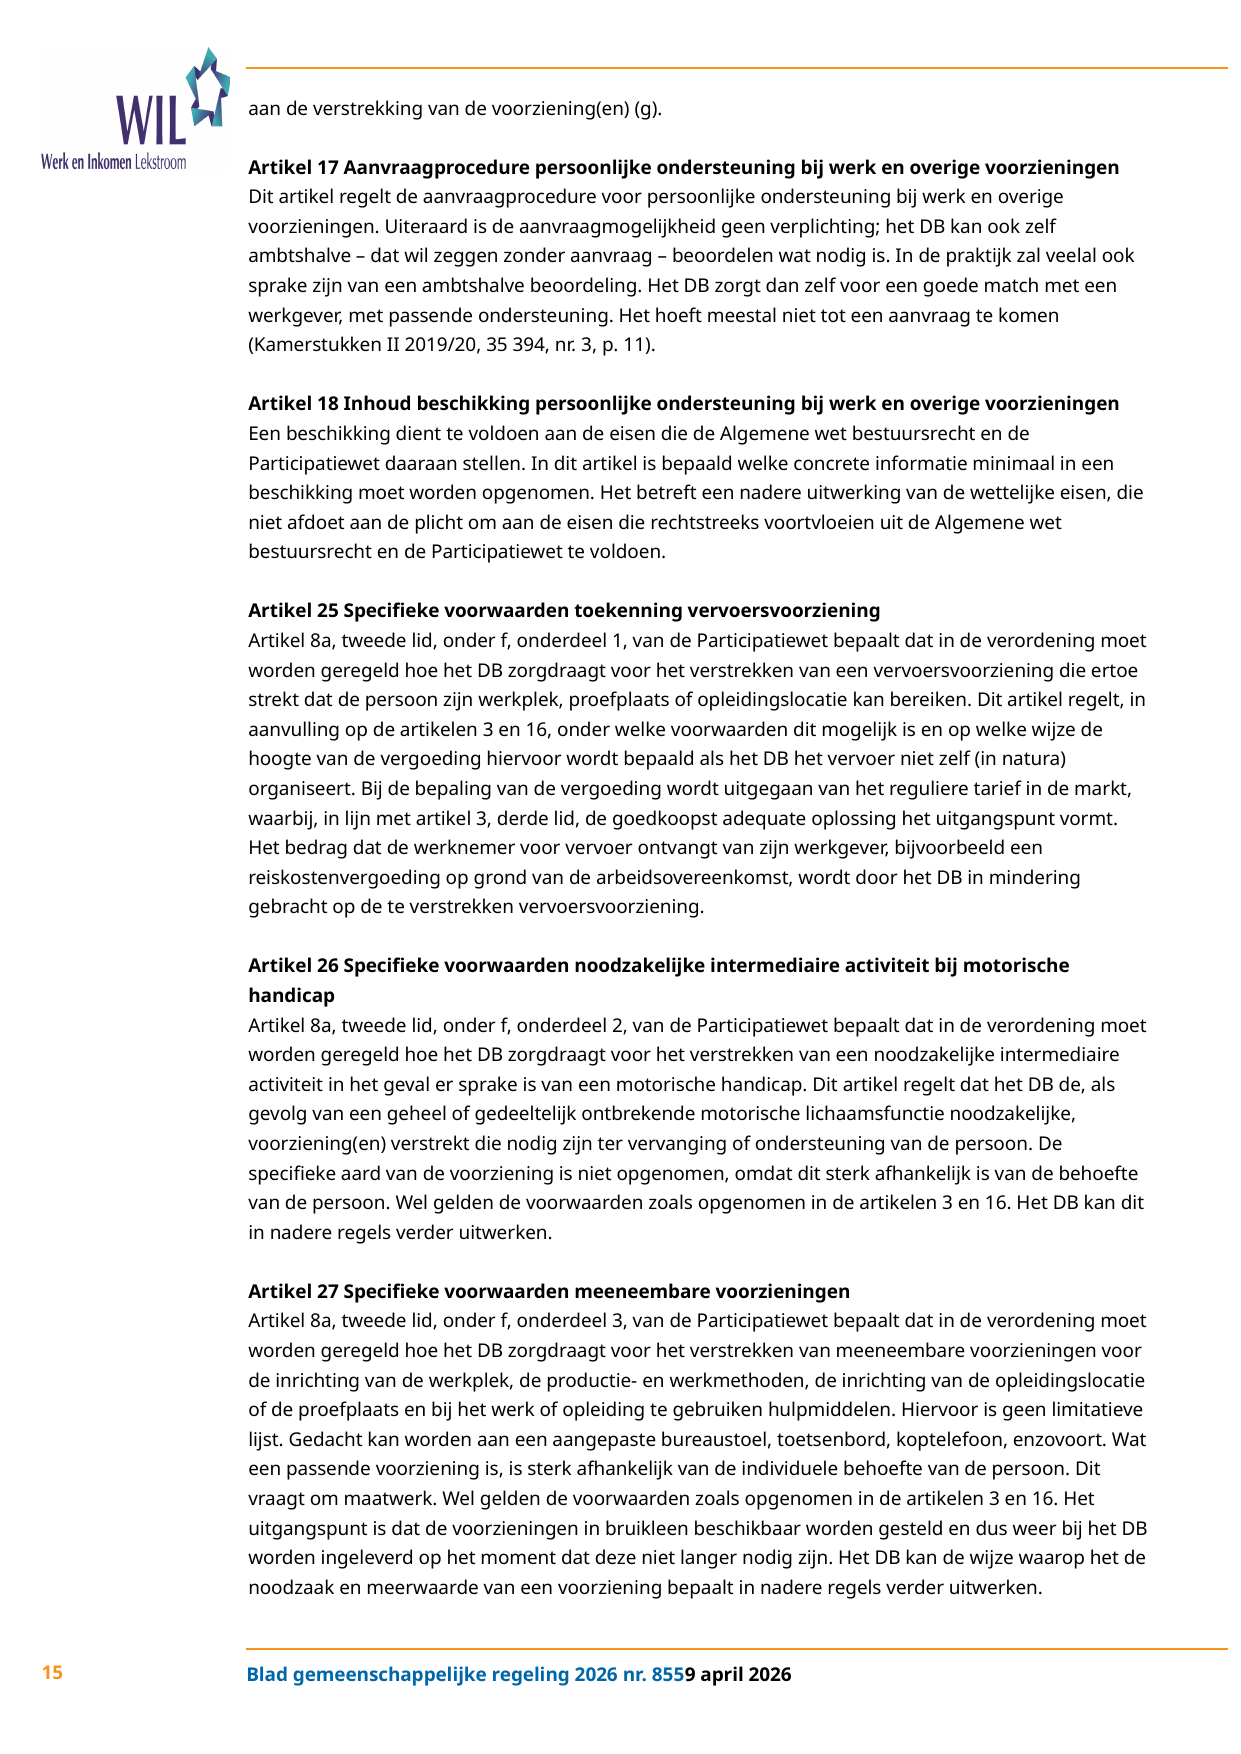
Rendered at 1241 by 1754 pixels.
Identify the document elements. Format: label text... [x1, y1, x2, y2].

text aan de verstrekking van de voorziening(en) (g). [248, 95, 1152, 121]
text Een beschikking dient te voldoen aan de eisen die de Algemene wet bestuursrecht en de Participatiewet daaraan stellen. In dit artikel is bepaald welke concrete informatie minimaal in een beschikking moet worden opgenomen. Het betreft een nadere uitwerking van de wettelijke eisen, die niet afdoet aan de plicht om aan de eisen die rechtstreeks voortvloeien uit de Algemene wet bestuursrecht en de Participatiewet te voldoen. [248, 420, 1152, 564]
picture [41, 47, 231, 172]
text Artikel 8a, tweede lid, onder f, onderdeel 3, van de Participatiewet bepaalt dat in de verordening moet worden geregeld hoe het DB zorgdraagt voor het verstrekken van meeneembare voorzieningen voor de inrichting van de werkplek, de productie- en werkmethoden, de inrichting van de opleidingslocatie of de proefplaats en bij het werk of opleiding te gebruiken hulpmiddelen. Hiervoor is geen limitatieve lijst. Gedacht kan worden aan een aangepaste bureaustoel, toetsenbord, koptelefoon, enzovoort. Wat een passende voorziening is, is sterk afhankelijk van de individuele behoefte van de persoon. Dit vraagt om maatwerk. Wel gelden de voorwaarden zoals opgenomen in de artikelen 3 en 16. Het uitgangspunt is dat de voorzieningen in bruikleen beschikbaar worden gesteld en dus weer bij het DB worden ingeleverd op het moment dat deze niet langer nodig zijn. Het DB kan de wijze waarop het de noodzaak en meerwaarde van een voorziening bepaalt in nadere regels verder uitwerken. [248, 1308, 1152, 1600]
text Artikel 8a, tweede lid, onder f, onderdeel 1, van de Participatiewet bepaalt dat in de verordening moet worden geregeld hoe het DB zorgdraagt voor het verstrekken van een vervoersvoorziening die ertoe strekt dat de persoon zijn werkplek, proefplaats of opleidingslocatie kan bereiken. Dit artikel regelt, in aanvulling op de artikelen 3 en 16, onder welke voorwaarden dit mogelijk is en op welke wijze de hoogte van de vergoeding hiervoor wordt bepaald als het DB het vervoer niet zelf (in natura) organiseert. Bij de bepaling van de vergoeding wordt uitgegaan van het reguliere tarief in de markt, waarbij, in lijn met artikel 3, derde lid, de goedkoopst adequate oplossing het uitgangspunt vormt. Het bedrag dat de werknemer voor vervoer ontvangt van zijn werkgever, bijvoorbeeld een reiskostenvergoeding op grond van de arbeidsovereenkomst, wordt door het DB in mindering gebracht op de te verstrekken vervoersvoorziening. [248, 627, 1152, 919]
text Artikel 26 Specifieke voorwaarden noodzakelijke intermediaire activiteit bij motorische handicap [248, 953, 1152, 1008]
text Artikel 8a, tweede lid, onder f, onderdeel 2, van de Participatiewet bepaalt dat in de verordening moet worden geregeld hoe het DB zorgdraagt voor het verstrekken van een noodzakelijke intermediaire activiteit in het geval er sprake is van een motorische handicap. Dit artikel regelt dat het DB de, als gevolg van een geheel of gedeeltelijk ontbrekende motorische lichaamsfunctie noodzakelijke, voorziening(en) verstrekt die nodig zijn ter vervanging of ondersteuning van de persoon. De specifieke aard van de voorziening is niet opgenomen, omdat dit sterk afhankelijk is van de behoefte van de persoon. Wel gelden de voorwaarden zoals opgenomen in de artikelen 3 en 16. Het DB kan dit in nadere regels verder uitwerken. [248, 1012, 1152, 1245]
text Artikel 25 Specifieke voorwaarden toekenning vervoersvoorziening [248, 598, 1152, 623]
text Artikel 17 Aanvraagprocedure persoonlijke ondersteuning bij werk en overige voorzieningen [248, 154, 1152, 180]
text Dit artikel regelt de aanvraagprocedure voor persoonlijke ondersteuning bij werk en overige voorzieningen. Uiteraard is de aanvraagmogelijkheid geen verplichting; het DB kan ook zelf ambtshalve – dat wil zeggen zonder aanvraag – beoordelen wat nodig is. In de praktijk zal veelal ook sprake zijn van een ambtshalve beoordeling. Het DB zorgt dan zelf voor een goede match met een werkgever, met passende ondersteuning. Het hoeft meestal niet tot een aanvraag te komen (Kamerstukken II 2019/20, 35 394, nr. 3, p. 11). [248, 183, 1152, 357]
text Artikel 27 Specifieke voorwaarden meeneembare voorzieningen [248, 1278, 1152, 1304]
text Artikel 18 Inhoud beschikking persoonlijke ondersteuning bij werk en overige voorzieningen [248, 391, 1152, 416]
